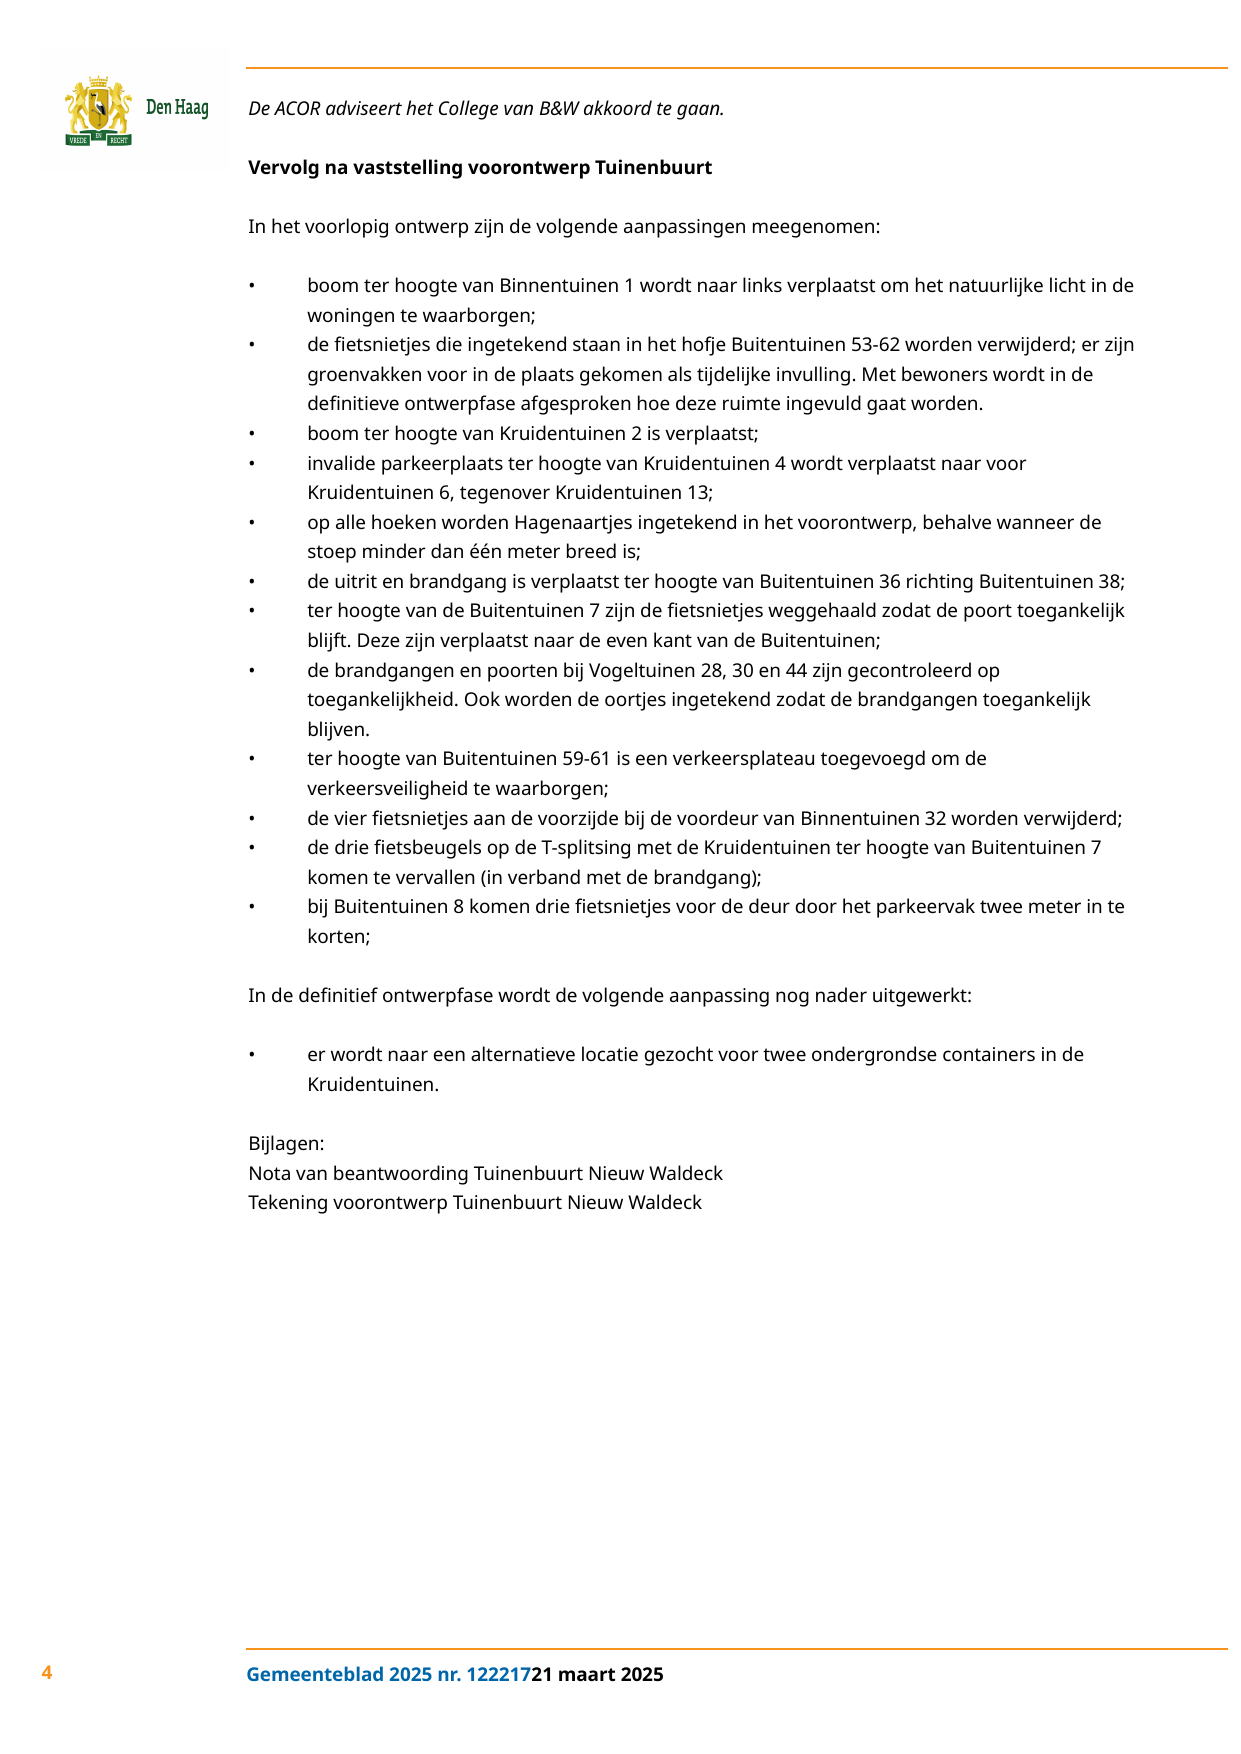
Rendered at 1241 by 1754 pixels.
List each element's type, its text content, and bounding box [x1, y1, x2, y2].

text In de definitief ontwerpfase wordt de volgende aanpassing nog nader uitgewerkt: [248, 982, 1152, 1008]
list bij Buitentuinen 8 komen drie fietsnietjes voor de deur door het parkeervak twee meter in te korten; [248, 893, 1152, 949]
list de brandgangen en poorten bij Vogeltuinen 28, 30 en 44 zijn gecontroleerd op toegankelijkheid. Ook worden de oortjes ingetekend zodat de brandgangen toegankelijk blijven. [248, 657, 1152, 742]
list boom ter hoogte van Binnentuinen 1 wordt naar links verplaatst om het natuurlijke licht in de woningen te waarborgen; [248, 272, 1152, 328]
text Nota van beantwoording Tuinenbuurt Nieuw Waldeck [248, 1160, 1152, 1186]
list ter hoogte van Buitentuinen 59-61 is een verkeersplateau toegevoegd om de verkeersveiligheid te waarborgen; [248, 746, 1152, 801]
list de fietsnietjes die ingetekend staan in het hofje Buitentuinen 53-62 worden verwijderd; er zijn groenvakken voor in de plaats gekomen als tijdelijke invulling. Met bewoners wordt in de definitieve ontwerpfase afgesproken hoe deze ruimte ingevuld gaat worden. [248, 331, 1152, 416]
text Vervolg na vaststelling voorontwerp Tuinenbuurt [248, 154, 1152, 180]
list de drie fietsbeugels op de T-splitsing met de Kruidentuinen ter hoogte van Buitentuinen 7 komen te vervallen (in verband met de brandgang); [248, 834, 1152, 890]
list ter hoogte van de Buitentuinen 7 zijn de fietsnietjes weggehaald zodat de poort toegankelijk blijft. Deze zijn verplaatst naar de even kant van de Buitentuinen; [248, 598, 1152, 653]
text Bijlagen: [248, 1130, 1152, 1156]
text Tekening voorontwerp Tuinenbuurt Nieuw Waldeck [248, 1189, 1152, 1215]
text In het voorlopig ontwerp zijn de volgende aanpassingen meegenomen: [248, 213, 1152, 239]
list op alle hoeken worden Hagenaartjes ingetekend in het voorontwerp, behalve wanneer de stoep minder dan één meter breed is; [248, 509, 1152, 564]
text De ACOR adviseert het College van B&W akkoord te gaan. [248, 95, 1152, 121]
picture [41, 47, 231, 172]
list er wordt naar een alternatieve locatie gezocht voor twee ondergrondse containers in de Kruidentuinen. [248, 1041, 1152, 1097]
list de vier fietsnietjes aan de voorzijde bij de voordeur van Binnentuinen 32 worden verwijderd; [248, 805, 1152, 831]
list boom ter hoogte van Kruidentuinen 2 is verplaatst; [248, 420, 1152, 446]
list invalide parkeerplaats ter hoogte van Kruidentuinen 4 wordt verplaatst naar voor Kruidentuinen 6, tegenover Kruidentuinen 13; [248, 450, 1152, 505]
list de uitrit en brandgang is verplaatst ter hoogte van Buitentuinen 36 richting Buitentuinen 38; [248, 568, 1152, 594]
